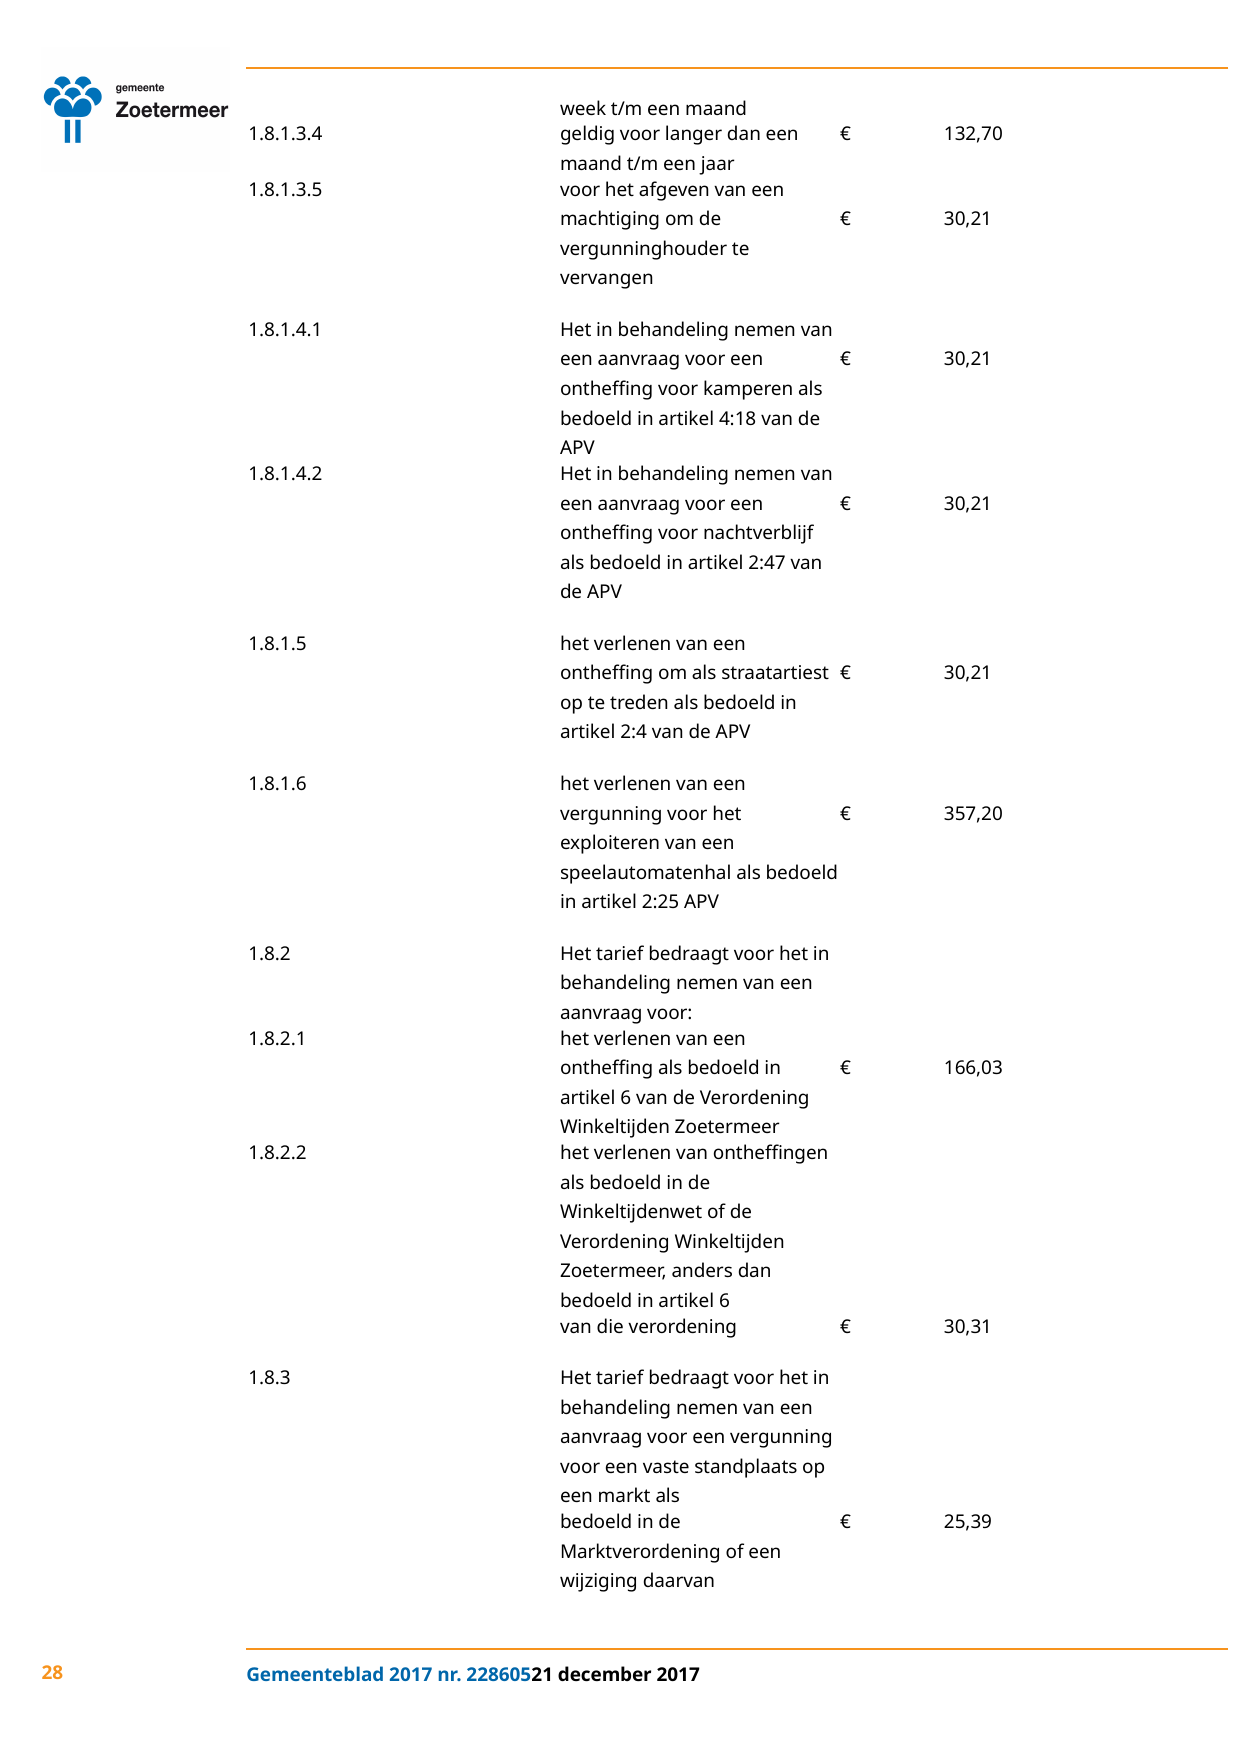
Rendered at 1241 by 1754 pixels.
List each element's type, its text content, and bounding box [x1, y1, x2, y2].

table_cell € [840, 1509, 944, 1593]
table_cell € [840, 316, 944, 460]
table_cell [944, 940, 1048, 1025]
table_cell [944, 1139, 1048, 1313]
table_cell € [840, 1025, 944, 1139]
table_cell [248, 914, 560, 940]
table_cell [944, 744, 1048, 770]
table_cell het verlenen van ontheffingen als bedoeld in de Winkeltijdenwet of de Verordening Winkeltijden Zoetermeer, anders dan bedoeld in artikel 6 [560, 1139, 840, 1313]
table_cell [248, 604, 560, 630]
table_cell € [840, 460, 944, 604]
table_cell [248, 95, 560, 121]
table_cell 1.8.1.3.5 [248, 176, 560, 290]
table_cell 132,70 [944, 121, 1048, 176]
table_cell Het tarief bedraagt voor het in behandeling nemen van een aanvraag voor een vergunning voor een vaste standplaats op een markt als [560, 1364, 840, 1508]
table_cell 1.8.1.3.4 [248, 121, 560, 176]
table_cell € [840, 770, 944, 914]
table_cell [840, 290, 944, 316]
table_cell 30,21 [944, 316, 1048, 460]
table_cell bedoeld in de Marktverordening of een wijziging daarvan [560, 1509, 840, 1593]
table_cell Het tarief bedraagt voor het in behandeling nemen van een aanvraag voor: [560, 940, 840, 1025]
table_cell 1.8.1.5 [248, 630, 560, 744]
table_cell € [840, 630, 944, 744]
table_cell [248, 1339, 560, 1364]
table_cell [560, 914, 840, 940]
table_cell 1.8.2.2 [248, 1139, 560, 1313]
table_cell voor het afgeven van een machtiging om de vergunninghouder te vervangen [560, 176, 840, 290]
table_cell het verlenen van een vergunning voor het exploiteren van een speelautomatenhal als bedoeld in artikel 2:25 APV [560, 770, 840, 914]
table_cell [944, 95, 1048, 121]
table_cell 1.8.2 [248, 940, 560, 1025]
table_cell het verlenen van een ontheffing om als straatartiest op te treden als bedoeld in artikel 2:4 van de APV [560, 630, 840, 744]
table_cell 30,21 [944, 176, 1048, 290]
table_cell 1.8.2.1 [248, 1025, 560, 1139]
table_cell € [840, 1313, 944, 1339]
table_cell [248, 1313, 560, 1339]
table_cell [840, 914, 944, 940]
table_cell € [840, 121, 944, 176]
table_cell het verlenen van een ontheffing als bedoeld in artikel 6 van de Verordening Winkeltijden Zoetermeer [560, 1025, 840, 1139]
table_cell [840, 604, 944, 630]
picture [41, 47, 231, 172]
table_cell [840, 1139, 944, 1313]
table_cell [840, 744, 944, 770]
table_cell 166,03 [944, 1025, 1048, 1139]
table_cell Het in behandeling nemen van een aanvraag voor een ontheffing voor nachtverblijf als bedoeld in artikel 2:47 van de APV [560, 460, 840, 604]
table_cell [840, 940, 944, 1025]
table_cell week t/m een maand [560, 95, 840, 121]
table_cell Het in behandeling nemen van een aanvraag voor een ontheffing voor kamperen als bedoeld in artikel 4:18 van de APV [560, 316, 840, 460]
table_cell 30,31 [944, 1313, 1048, 1339]
table_cell 1.8.1.6 [248, 770, 560, 914]
table_cell [248, 744, 560, 770]
table_cell 1.8.1.4.2 [248, 460, 560, 604]
table_cell 25,39 [944, 1509, 1048, 1593]
table_cell [944, 604, 1048, 630]
table_cell [840, 1339, 944, 1364]
table_cell [560, 290, 840, 316]
table_cell 357,20 [944, 770, 1048, 914]
table_cell [560, 604, 840, 630]
table_cell [560, 1339, 840, 1364]
table_cell van die verordening [560, 1313, 840, 1339]
table_cell [944, 290, 1048, 316]
table_cell [248, 1509, 560, 1593]
table_cell € [840, 176, 944, 290]
table_cell [944, 1339, 1048, 1364]
table_cell [944, 1364, 1048, 1508]
table_cell 1.8.3 [248, 1364, 560, 1508]
table_cell [840, 95, 944, 121]
table_cell 30,21 [944, 460, 1048, 604]
table_cell [248, 290, 560, 316]
table_cell geldig voor langer dan een maand t/m een jaar [560, 121, 840, 176]
table_cell [560, 744, 840, 770]
table_cell 30,21 [944, 630, 1048, 744]
table_cell [944, 914, 1048, 940]
table_cell 1.8.1.4.1 [248, 316, 560, 460]
table_cell [840, 1364, 944, 1508]
